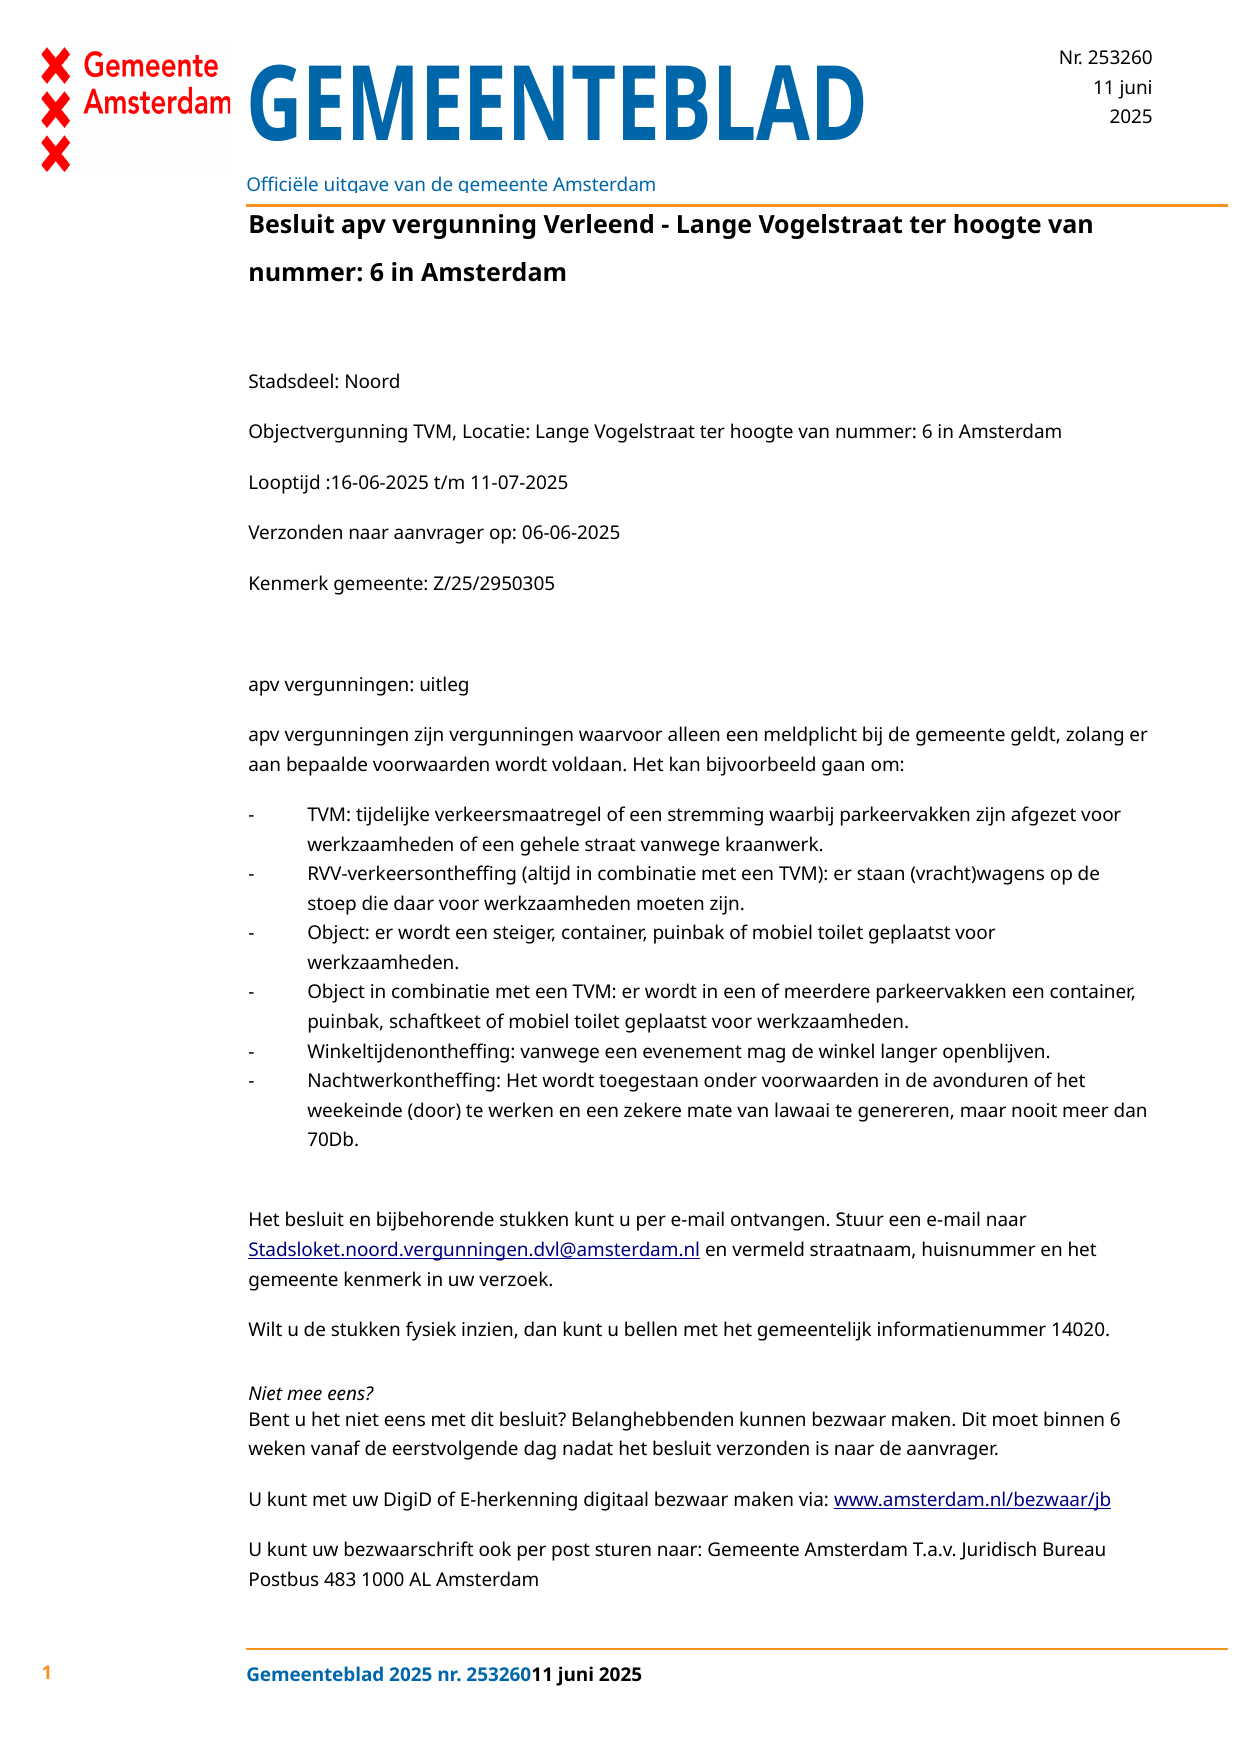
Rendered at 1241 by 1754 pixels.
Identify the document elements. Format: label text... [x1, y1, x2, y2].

text Besluit apv vergunning Verleend - Lange Vogelstraat ter hoogte van nummer: 6 in Amsterdam [248, 207, 1152, 288]
text Stadsdeel: Noord [248, 368, 1152, 394]
text Looptijd :16-06-2025 t/m 11-07-2025 [248, 469, 1152, 495]
list RVV-verkeersontheffing (altijd in combinatie met een TVM): er staan (vracht)wagens op de stoep die daar voor werkzaamheden moeten zijn. [248, 860, 1152, 916]
text U kunt uw bezwaarschrift ook per post sturen naar: Gemeente Amsterdam T.a.v. Juridisch Bureau Postbus 483 1000 AL Amsterdam [248, 1536, 1152, 1592]
list Nachtwerkontheffing: Het wordt toegestaan onder voorwaarden in de avonduren of het weekeinde (door) te werken en een zekere mate van lawaai te genereren, maar nooit meer dan 70Db. [248, 1067, 1152, 1152]
text Wilt u de stukken fysiek inzien, dan kunt u bellen met het gemeentelijk informatienummer 14020. [248, 1316, 1152, 1342]
text apv vergunningen zijn vergunningen waarvoor alleen een meldplicht bij de gemeente geldt, zolang er aan bepaalde voorwaarden wordt voldaan. Het kan bijvoorbeeld gaan om: [248, 721, 1152, 777]
list Object: er wordt een steiger, container, puinbak of mobiel toilet geplaatst voor werkzaamheden. [248, 919, 1152, 975]
text Niet mee eens? [248, 1380, 1152, 1406]
text Bent u het niet eens met dit besluit? Belanghebbenden kunnen bezwaar maken. Dit moet binnen 6 weken vanaf de eerstvolgende dag nadat het besluit verzonden is naar de aanvrager. [248, 1406, 1152, 1461]
text apv vergunningen: uitleg [248, 671, 1152, 697]
text Objectvergunning TVM, Locatie: Lange Vogelstraat ter hoogte van nummer: 6 in Amsterdam [248, 419, 1152, 444]
text U kunt met uw DigiD of E-herkenning digitaal bezwaar maken via: www.amsterdam.nl/bezwaar/jb [248, 1486, 1152, 1512]
list Object in combinatie met een TVM: er wordt in een of meerdere parkeervakken een container, puinbak, schaftkeet of mobiel toilet geplaatst voor werkzaamheden. [248, 979, 1152, 1034]
list TVM: tijdelijke verkeersmaatregel of een stremming waarbij parkeervakken zijn afgezet voor werkzaamheden of een gehele straat vanwege kraanwerk. [248, 801, 1152, 857]
text Kenmerk gemeente: Z/25/2950305 [248, 570, 1152, 596]
text Verzonden naar aanvrager op: 06-06-2025 [248, 519, 1152, 545]
text Het besluit en bijbehorende stukken kunt u per e-mail ontvangen. Stuur een e-mail naar Stadsloket.noord.vergunningen.dvl@amsterdam.nl en vermeld straatnaam, huisnummer en het gemeente kenmerk in uw verzoek. [248, 1207, 1152, 1292]
list Winkeltijdenontheffing: vanwege een evenement mag de winkel langer openblijven. [248, 1038, 1152, 1064]
picture [41, 47, 231, 172]
